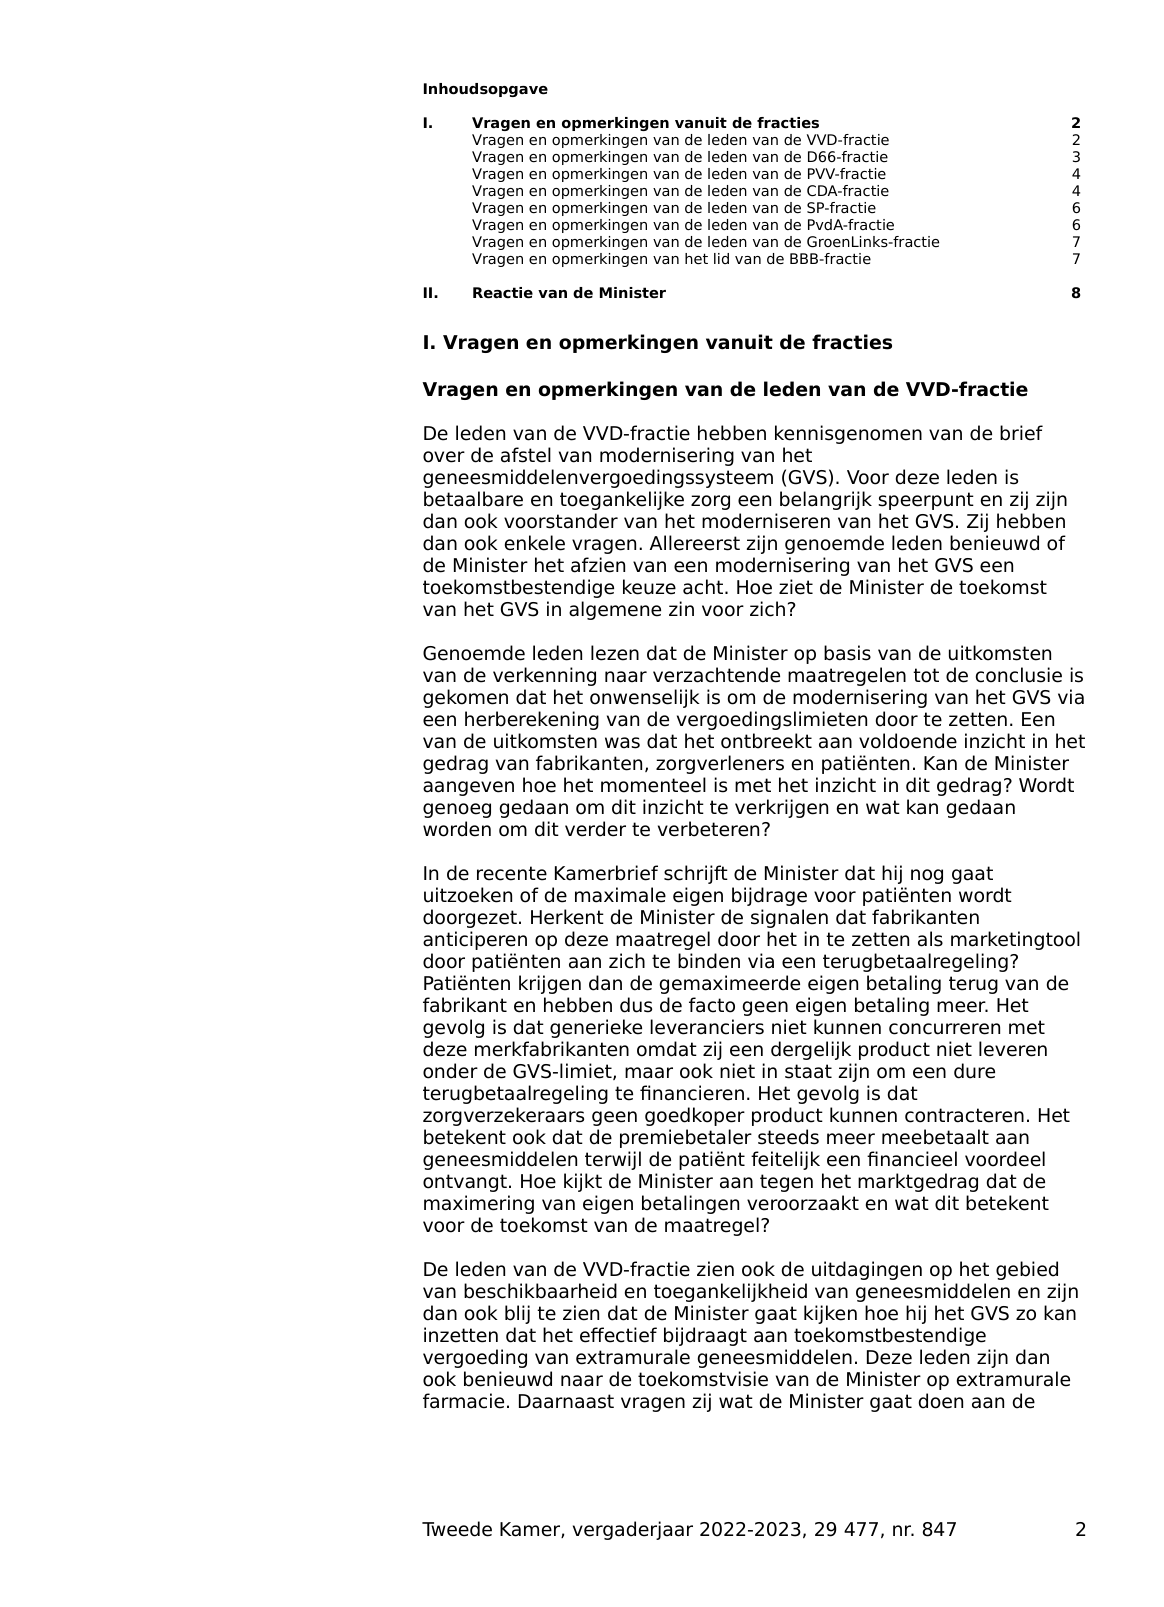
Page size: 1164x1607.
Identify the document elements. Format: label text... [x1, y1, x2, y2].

table_cell Vragen en opmerkingen van de leden van de PVV-fractie [466, 166, 1021, 183]
text In de recente Kamerbrief schrijft de Minister dat hij nog gaat uitzoeken of de maximale eigen bijdrage voor patiënten wordt doorgezet. Herkent de Minister de signalen dat fabrikanten anticiperen op deze maatregel door het in te zetten als marketingtool door patiënten aan zich te binden via een terugbetaalregeling? Patiënten krijgen dan de gemaximeerde eigen betaling terug van de fabrikant en hebben dus de facto geen eigen betaling meer. Het gevolg is dat generieke leveranciers niet kunnen concurreren met deze merkfabrikanten omdat zij een dergelijk product niet leveren onder de GVS-limiet, maar ook niet in staat zijn om een dure terugbetaalregeling te financieren. Het gevolg is dat zorgverzekeraars geen goedkoper product kunnen contracteren. Het betekent ook dat de premiebetaler steeds meer meebetaalt aan geneesmiddelen terwijl de patiënt feitelijk een financieel voordeel ontvangt. Hoe kijkt de Minister aan tegen het marktgedrag dat de maximering van eigen betalingen veroorzaakt en wat dit betekent voor de toekomst van de maatregel? [422, 863, 1087, 1236]
table_cell [422, 234, 466, 251]
table_cell 8 [1021, 285, 1087, 302]
text De leden van de VVD-fractie zien ook de uitdagingen op het gebied van beschikbaarheid en toegankelijkheid van geneesmiddelen en zijn dan ook blij te zien dat de Minister gaat kijken hoe hij het GVS zo kan inzetten dat het effectief bijdraagt aan toekomstbestendige vergoeding van extramurale geneesmiddelen. Deze leden zijn dan ook benieuwd naar de toekomstvisie van de Minister op extramurale farmacie. Daarnaast vragen zij wat de Minister gaat doen aan de [422, 1259, 1087, 1412]
table_cell 4 [1021, 166, 1087, 183]
table_cell Vragen en opmerkingen van de leden van de VVD-fractie [466, 132, 1021, 149]
table_cell Vragen en opmerkingen van de leden van de D66-fractie [466, 149, 1021, 166]
table_cell 2 [1021, 132, 1087, 149]
table_cell [422, 166, 466, 183]
table_cell [422, 217, 466, 234]
table_cell [422, 183, 466, 200]
table_cell 6 [1021, 200, 1087, 217]
table_cell [422, 98, 466, 115]
table_cell [1021, 98, 1087, 115]
table_cell [422, 200, 466, 217]
table_cell [422, 149, 466, 166]
table_cell [1021, 268, 1087, 285]
table_header [1021, 81, 1087, 98]
subtitle Vragen en opmerkingen van de leden van de VVD-fractie [422, 379, 1087, 401]
table_cell Reactie van de Minister [466, 285, 1021, 302]
table_cell I. [422, 115, 466, 132]
table_cell Vragen en opmerkingen van de leden van de CDA-fractie [466, 183, 1021, 200]
table_cell 2 [1021, 115, 1087, 132]
text Genoemde leden lezen dat de Minister op basis van de uitkomsten van de verkenning naar verzachtende maatregelen tot de conclusie is gekomen dat het onwenselijk is om de modernisering van het GVS via een herberekening van de vergoedingslimieten door te zetten. Een van de uitkomsten was dat het ontbreekt aan voldoende inzicht in het gedrag van fabrikanten, zorgverleners en patiënten. Kan de Minister aangeven hoe het momenteel is met het inzicht in dit gedrag? Wordt genoeg gedaan om dit inzicht te verkrijgen en wat kan gedaan worden om dit verder te verbeteren? [422, 643, 1087, 841]
table_cell 4 [1021, 183, 1087, 200]
table_cell [466, 98, 1021, 115]
table_cell 6 [1021, 217, 1087, 234]
table_cell [422, 251, 466, 268]
table_cell 3 [1021, 149, 1087, 166]
text De leden van de VVD-fractie hebben kennisgenomen van de brief over de afstel van modernisering van het geneesmiddelenvergoedingssysteem (GVS). Voor deze leden is betaalbare en toegankelijke zorg een belangrijk speerpunt en zij zijn dan ook voorstander van het moderniseren van het GVS. Zij hebben dan ook enkele vragen. Allereerst zijn genoemde leden benieuwd of de Minister het afzien van een modernisering van het GVS een toekomstbestendige keuze acht. Hoe ziet de Minister de toekomst van het GVS in algemene zin voor zich? [422, 423, 1087, 621]
table_cell [466, 268, 1021, 285]
table_cell [422, 268, 466, 285]
table_cell Vragen en opmerkingen van de leden van de PvdA-fractie [466, 217, 1021, 234]
table_cell Vragen en opmerkingen van de leden van de GroenLinks-fractie [466, 234, 1021, 251]
subtitle I. Vragen en opmerkingen vanuit de fracties [422, 332, 1087, 354]
table_cell Vragen en opmerkingen vanuit de fracties [466, 115, 1021, 132]
table_cell Vragen en opmerkingen van het lid van de BBB-fractie [466, 251, 1021, 268]
table_cell 7 [1021, 234, 1087, 251]
table_cell 7 [1021, 251, 1087, 268]
table_cell II. [422, 285, 466, 302]
table_header Inhoudsopgave [422, 81, 1021, 98]
table_cell Vragen en opmerkingen van de leden van de SP-fractie [466, 200, 1021, 217]
table_cell [422, 132, 466, 149]
